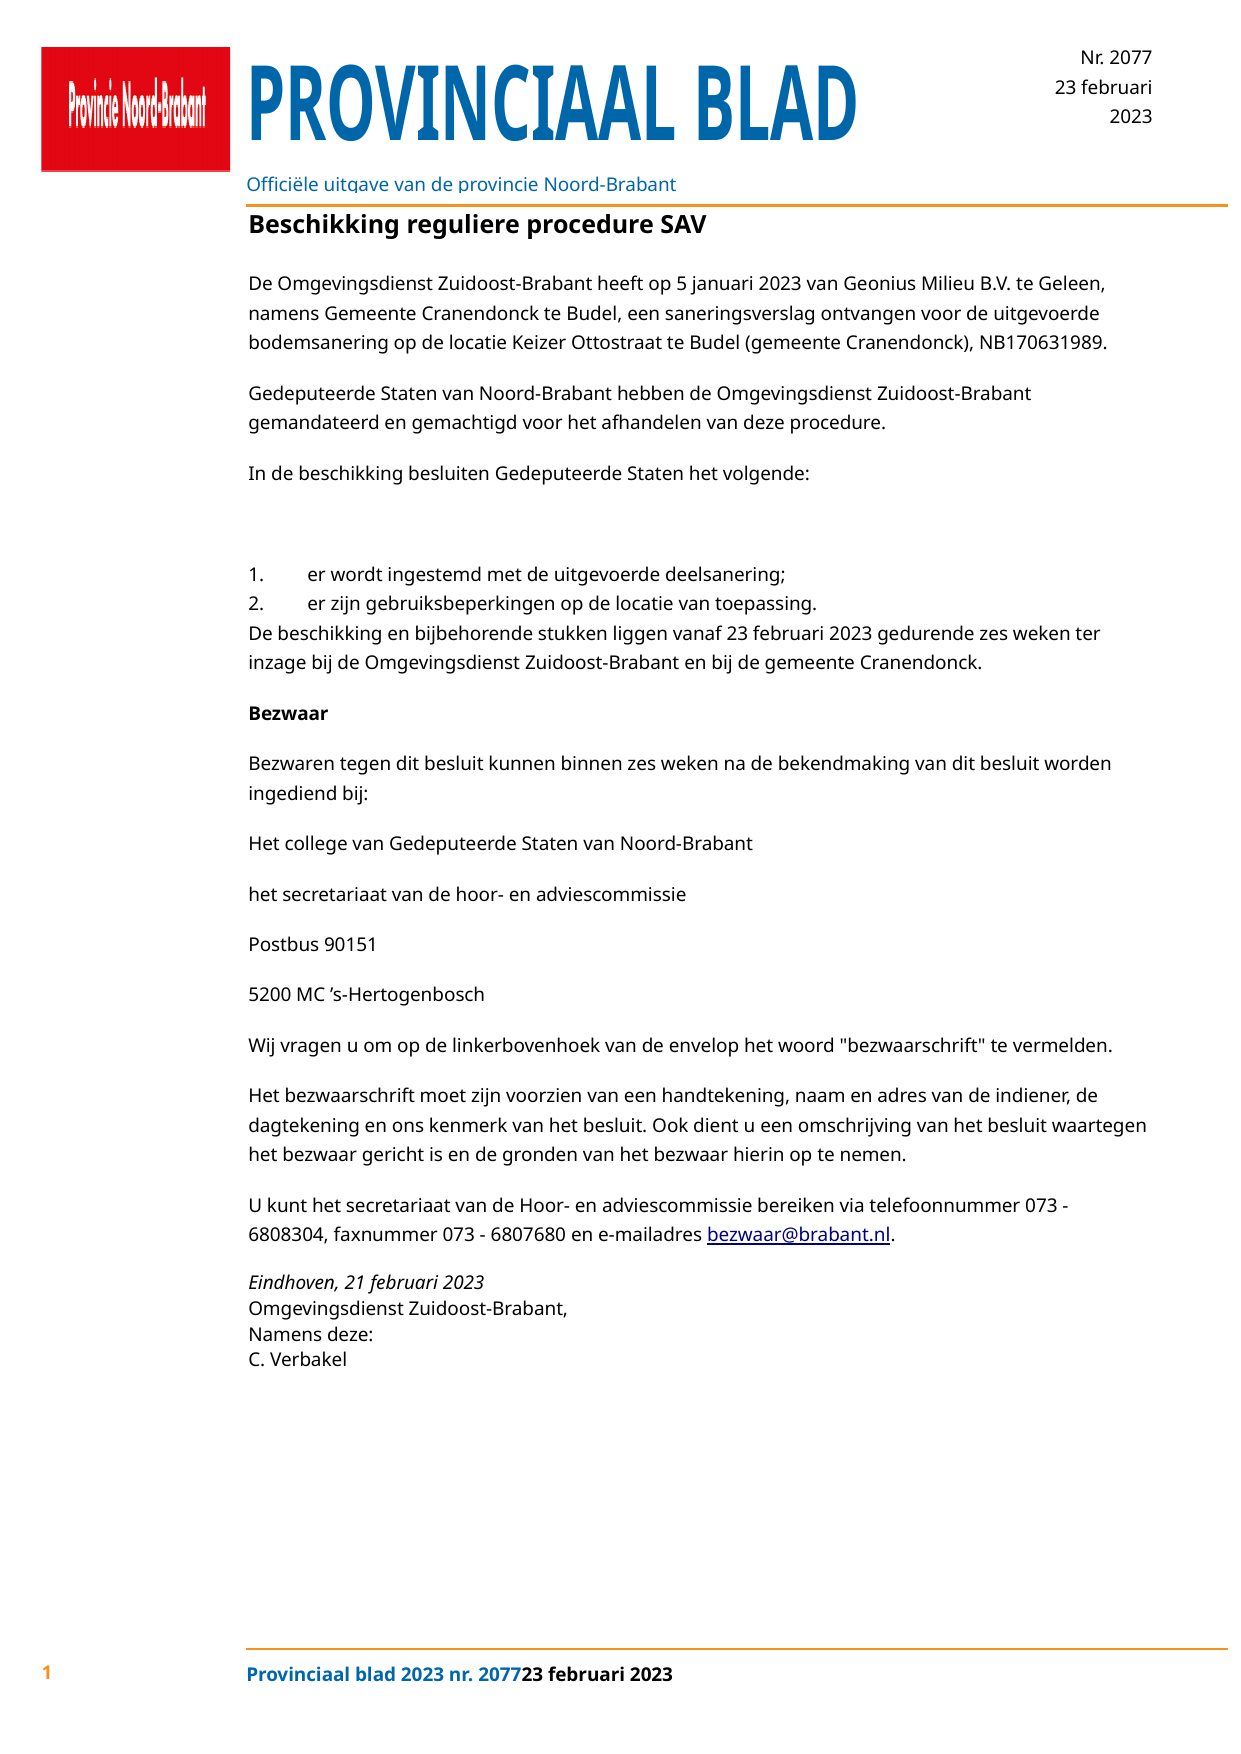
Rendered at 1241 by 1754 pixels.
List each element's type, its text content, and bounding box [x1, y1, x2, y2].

text In de beschikking besluiten Gedeputeerde Staten het volgende: [248, 460, 1152, 486]
list er zijn gebruiksbeperkingen op de locatie van toepassing. [248, 590, 1152, 616]
text Omgevingsdienst Zuidoost-Brabant, [248, 1295, 1152, 1321]
text Het college van Gedeputeerde Staten van Noord-Brabant [248, 830, 1152, 856]
text De Omgevingsdienst Zuidoost-Brabant heeft op 5 januari 2023 van Geonius Milieu B.V. te Geleen, namens Gemeente Cranendonck te Budel, een saneringsverslag ontvangen voor de uitgevoerde bodemsanering op de locatie Keizer Ottostraat te Budel (gemeente Cranendonck), NB170631989. [248, 270, 1152, 355]
text Het bezwaarschrift moet zijn voorzien van een handtekening, naam en adres van de indiener, de dagtekening en ons kenmerk van het besluit. Ook dient u een omschrijving van het besluit waartegen het bezwaar gericht is en de gronden van het bezwaar hierin op te nemen. [248, 1082, 1152, 1167]
text Postbus 90151 [248, 931, 1152, 957]
text U kunt het secretariaat van de Hoor- en adviescommissie bereiken via telefoonnummer 073 - 6808304, faxnummer 073 - 6807680 en e-mailadres bezwaar@brabant.nl. [248, 1192, 1152, 1247]
text Gedeputeerde Staten van Noord-Brabant hebben de Omgevingsdienst Zuidoost-Brabant gemandateerd en gemachtigd voor het afhandelen van deze procedure. [248, 380, 1152, 435]
picture [41, 47, 231, 172]
text De beschikking en bijbehorende stukken liggen vanaf 23 februari 2023 gedurende zes weken ter inzage bij de Omgevingsdienst Zuidoost-Brabant en bij de gemeente Cranendonck. [248, 620, 1152, 675]
text Namens deze: [248, 1321, 1152, 1347]
text Bezwaar [248, 700, 1152, 726]
text Beschikking reguliere procedure SAV [248, 207, 1152, 241]
list er wordt ingestemd met de uitgevoerde deelsanering; [248, 561, 1152, 586]
text het secretariaat van de hoor- en adviescommissie [248, 881, 1152, 906]
text Wij vragen u om op de linkerbovenhoek van de envelop het woord "bezwaarschrift" te vermelden. [248, 1032, 1152, 1058]
text 5200 MC ’s-Hertogenbosch [248, 982, 1152, 1007]
text Eindhoven, 21 februari 2023 [248, 1269, 1152, 1295]
text Bezwaren tegen dit besluit kunnen binnen zes weken na de bekendmaking van dit besluit worden ingediend bij: [248, 750, 1152, 806]
text C. Verbakel [248, 1347, 1152, 1372]
